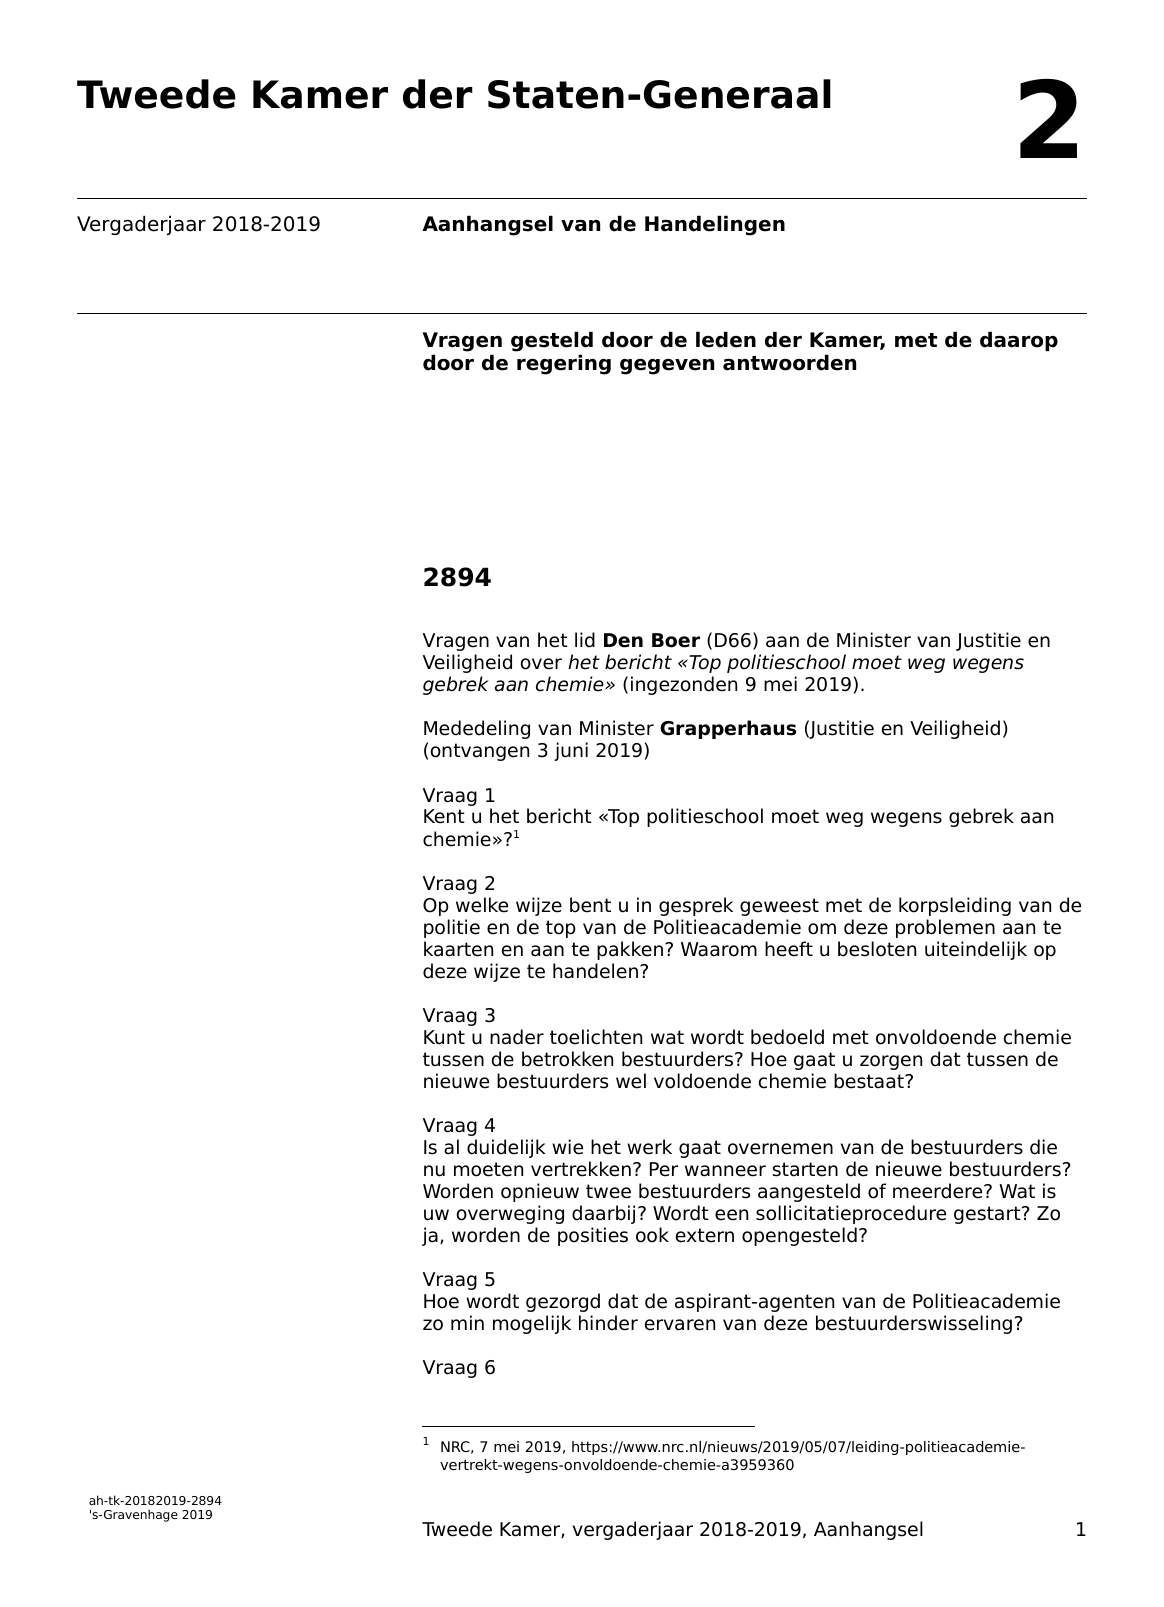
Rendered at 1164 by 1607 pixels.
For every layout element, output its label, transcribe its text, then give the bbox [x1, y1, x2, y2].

table_cell [77, 314, 422, 375]
text Vraag 4 [422, 1115, 1087, 1137]
text Op welke wijze bent u in gesprek geweest met de korpsleiding van de politie en de top van de Politieacademie om deze problemen aan te kaarten en aan te pakken? Waarom heeft u besloten uiteindelijk op deze wijze te handelen? [422, 894, 1087, 982]
text Mededeling van Minister Grapperhaus (Justitie en Veiligheid) (ontvangen 3 juni 2019) [422, 718, 1087, 762]
table_cell Aanhangsel van de Handelingen [422, 199, 1087, 313]
table_cell Vergaderjaar 2018-2019 [77, 199, 422, 313]
text Is al duidelijk wie het werk gaat overnemen van de bestuurders die nu moeten vertrekken? Per wanneer starten de nieuwe bestuurders? Worden opnieuw twee bestuurders aangesteld of meerdere? Wat is uw overweging daarbij? Wordt een sollicitatieprocedure gestart? Zo ja, worden de posities ook extern opengesteld? [422, 1137, 1087, 1247]
text Vraag 1 [422, 784, 1087, 806]
text Vraag 6 [422, 1357, 1087, 1379]
text Hoe wordt gezorgd dat de aspirant-agenten van de Politieacademie zo min mogelijk hinder ervaren van deze bestuurderswisseling? [422, 1291, 1087, 1335]
text 's-Gravenhage 2019 [88, 1508, 323, 1522]
table_cell Vragen gesteld door de leden der Kamer, met de daarop door de regering gegeven antwoorden [422, 314, 1087, 375]
text NRC, 7 mei 2019, https://www.nrc.nl/nieuws/2019/05/07/leiding-politieacademie-vertrekt-wegens-onvoldoende-chemie-a3959360 [422, 1435, 1087, 1474]
table_header Tweede Kamer der Staten-Generaal [77, 59, 886, 198]
text 2894 [422, 563, 1087, 592]
text Kent u het bericht «Top politieschool moet weg wegens gebrek aan chemie»? [422, 806, 1087, 850]
text Vragen van het lid Den Boer (D66) aan de Minister van Justitie en Veiligheid over het bericht «Top politieschool moet weg wegens gebrek aan chemie» (ingezonden 9 mei 2019). [422, 630, 1087, 696]
text ah-tk-20182019-2894 [88, 1494, 323, 1508]
text Vraag 2 [422, 873, 1087, 894]
text Vraag 5 [422, 1269, 1087, 1291]
text Kunt u nader toelichten wat wordt bedoeld met onvoldoende chemie tussen de betrokken bestuurders? Hoe gaat u zorgen dat tussen de nieuwe bestuurders wel voldoende chemie bestaat? [422, 1027, 1087, 1093]
table_header 2 [886, 59, 1087, 198]
text Vraag 3 [422, 1005, 1087, 1027]
